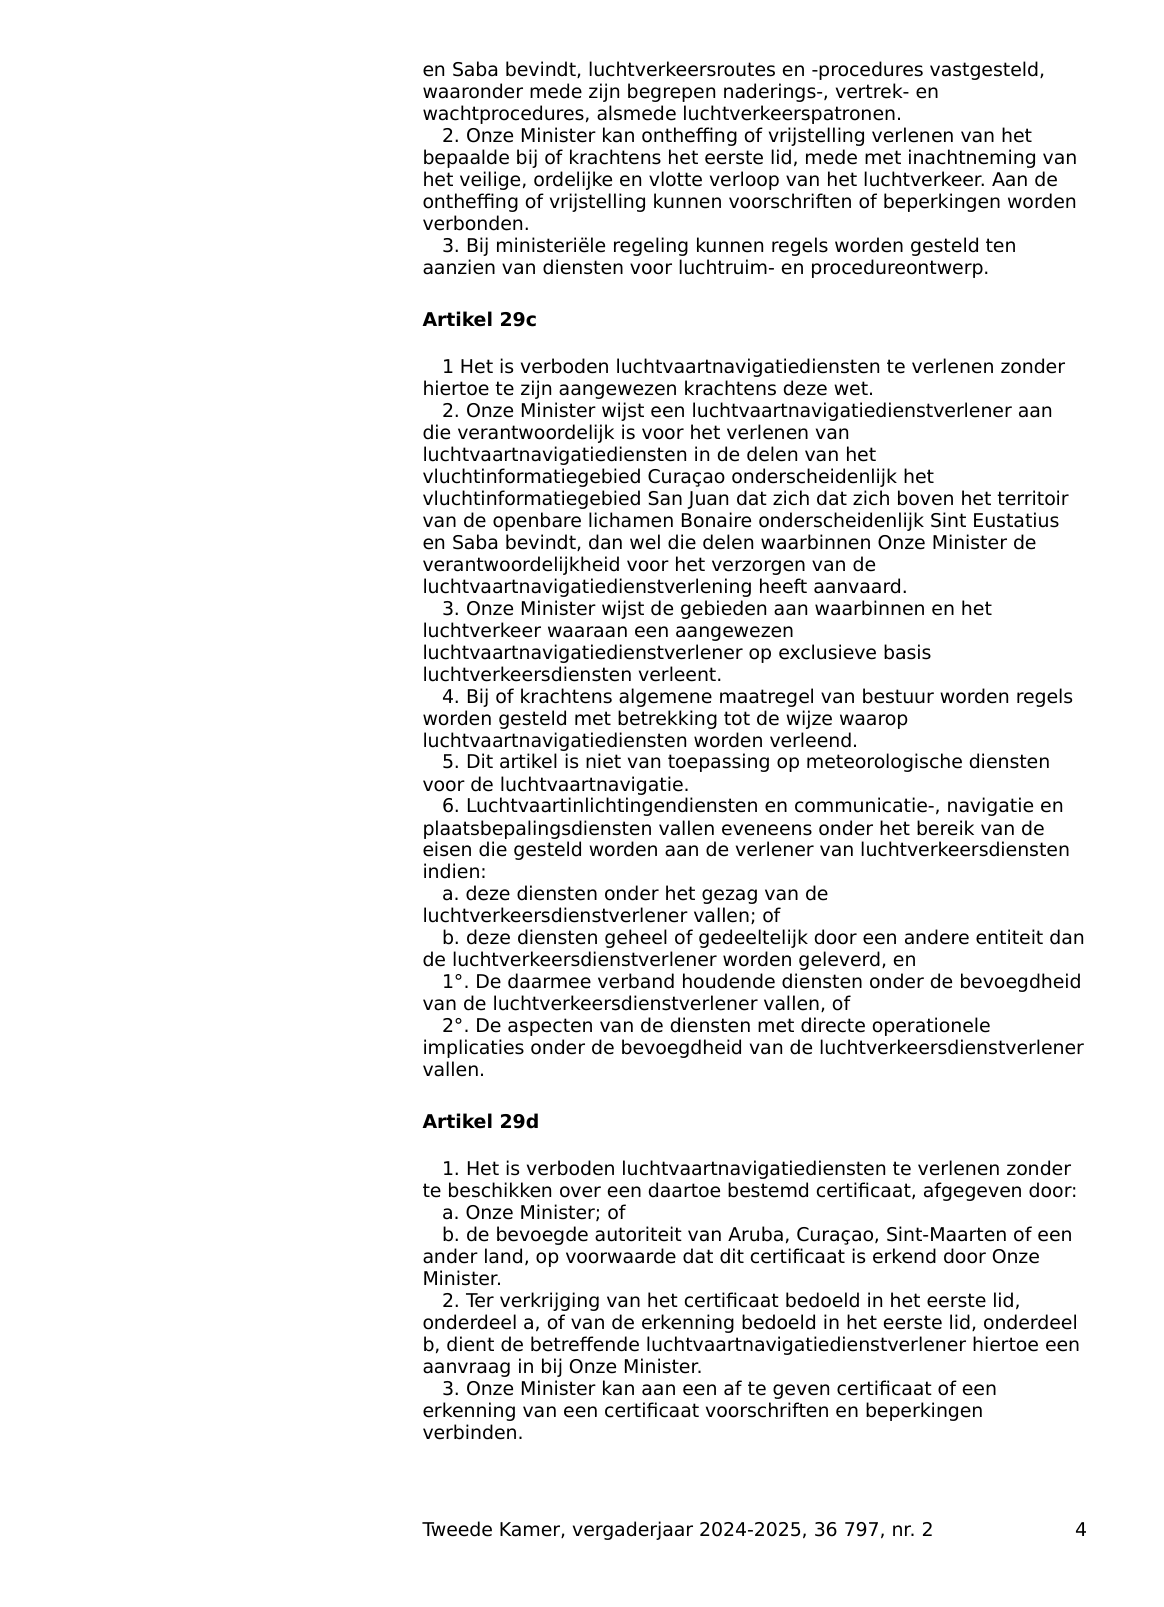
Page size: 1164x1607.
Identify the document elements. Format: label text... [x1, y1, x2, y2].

text 1 Het is verboden luchtvaartnavigatiediensten te verlenen zonder hiertoe te zijn aangewezen krachtens deze wet. [422, 356, 1087, 400]
subtitle Artikel 29d [422, 1111, 1087, 1133]
text 1°. De daarmee verband houdende diensten onder de bevoegdheid van de luchtverkeersdienstverlener vallen, of [422, 971, 1087, 1015]
text a. Onze Minister; of [422, 1202, 1087, 1224]
text 5. Dit artikel is niet van toepassing op meteorologische diensten voor de luchtvaartnavigatie. [422, 751, 1087, 795]
subtitle Artikel 29c [422, 309, 1087, 331]
text 2. Onze Minister wijst een luchtvaartnavigatiedienstverlener aan die verantwoordelijk is voor het verlenen van luchtvaartnavigatiediensten in de delen van het vluchtinformatiegebied Curaçao onderscheidenlijk het vluchtinformatiegebied San Juan dat zich dat zich boven het territoir van de openbare lichamen Bonaire onderscheidenlijk Sint Eustatius en Saba bevindt, dan wel die delen waarbinnen Onze Minister de verantwoordelijkheid voor het verzorgen van de luchtvaartnavigatiedienstverlening heeft aanvaard. [422, 400, 1087, 598]
text 3. Onze Minister wijst de gebieden aan waarbinnen en het luchtverkeer waaraan een aangewezen luchtvaartnavigatiedienstverlener op exclusieve basis luchtverkeersdiensten verleent. [422, 598, 1087, 686]
text 6. Luchtvaartinlichtingendiensten en communicatie-, navigatie en plaatsbepalingsdiensten vallen eveneens onder het bereik van de eisen die gesteld worden aan de verlener van luchtverkeersdiensten indien: [422, 795, 1087, 883]
text a. deze diensten onder het gezag van de luchtverkeersdienstverlener vallen; of [422, 883, 1087, 927]
text 4. Bij of krachtens algemene maatregel van bestuur worden regels worden gesteld met betrekking tot de wijze waarop luchtvaartnavigatiediensten worden verleend. [422, 686, 1087, 751]
text b. deze diensten geheel of gedeeltelijk door een andere entiteit dan de luchtverkeersdienstverlener worden geleverd, en [422, 927, 1087, 971]
text 2°. De aspecten van de diensten met directe operationele implicaties onder de bevoegdheid van de luchtverkeersdienstverlener vallen. [422, 1015, 1087, 1081]
text 3. Onze Minister kan aan een af te geven certificaat of een erkenning van een certificaat voorschriften en beperkingen verbinden. [422, 1378, 1087, 1444]
text b. de bevoegde autoriteit van Aruba, Curaçao, Sint-Maarten of een ander land, op voorwaarde dat dit certificaat is erkend door Onze Minister. [422, 1224, 1087, 1290]
text 2. Ter verkrijging van het certificaat bedoeld in het eerste lid, onderdeel a, of van de erkenning bedoeld in het eerste lid, onderdeel b, dient de betreffende luchtvaartnavigatiedienstverlener hiertoe een aanvraag in bij Onze Minister. [422, 1290, 1087, 1378]
text 2. Onze Minister kan ontheffing of vrijstelling verlenen van het bepaalde bij of krachtens het eerste lid, mede met inachtneming van het veilige, ordelijke en vlotte verloop van het luchtverkeer. Aan de ontheffing of vrijstelling kunnen voorschriften of beperkingen worden verbonden. [422, 125, 1087, 235]
text 3. Bij ministeriële regeling kunnen regels worden gesteld ten aanzien van diensten voor luchtruim- en procedureontwerp. [422, 235, 1087, 279]
text en Saba bevindt, luchtverkeersroutes en -procedures vastgesteld, waaronder mede zijn begrepen naderings-, vertrek- en wachtprocedures, alsmede luchtverkeerspatronen. [422, 59, 1087, 125]
text 1. Het is verboden luchtvaartnavigatiediensten te verlenen zonder te beschikken over een daartoe bestemd certificaat, afgegeven door: [422, 1158, 1087, 1202]
